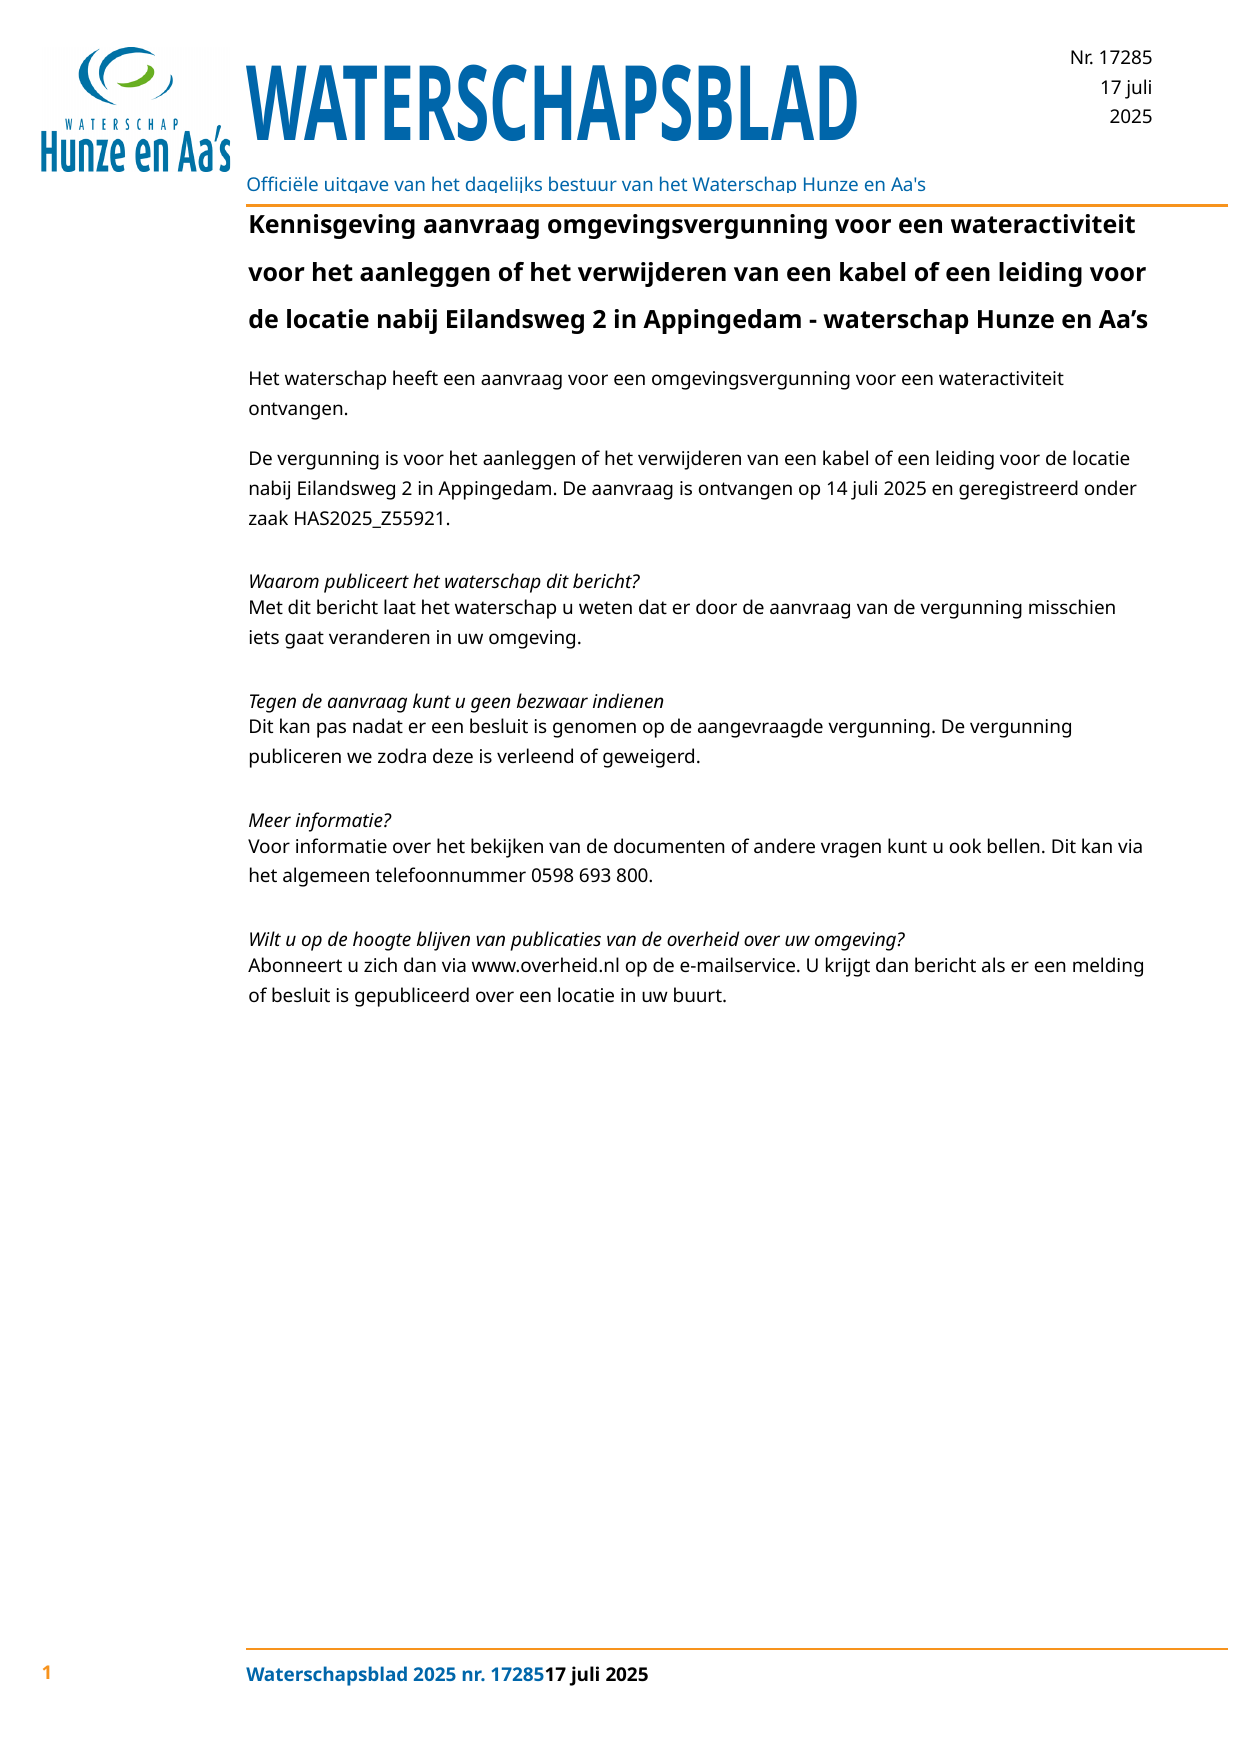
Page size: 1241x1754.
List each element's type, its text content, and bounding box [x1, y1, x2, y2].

picture [183, 163, 191, 172]
picture [41, 47, 231, 172]
text Meer informatie? [248, 807, 1152, 833]
text Kennisgeving aanvraag omgevingsvergunning voor een wateractiviteit voor het aanleggen of het verwijderen van een kabel of een leiding voor de locatie nabij Eilandsweg 2 in Appingedam - waterschap Hunze en Aa’s [248, 207, 1152, 336]
text Tegen de aanvraag kunt u geen bezwaar indienen [248, 688, 1152, 714]
text De vergunning is voor het aanleggen of het verwijderen van een kabel of een leiding voor de locatie nabij Eilandsweg 2 in Appingedam. De aanvraag is ontvangen op 14 juli 2025 en geregistreerd onder zaak HAS2025_Z55921. [248, 446, 1152, 530]
text Wilt u op de hoogte blijven van publicaties van de overheid over uw omgeving? [248, 926, 1152, 952]
text Waarom publiceert het waterschap dit bericht? [248, 569, 1152, 594]
text Het waterschap heeft een aanvraag voor een omgevingsvergunning voor een wateractiviteit ontvangen. [248, 366, 1152, 421]
text Voor informatie over het bekijken van de documenten of andere vragen kunt u ook bellen. Dit kan via het algemeen telefoonnummer 0598 693 800. [248, 833, 1152, 888]
text Abonneert u zich dan via www.overheid.nl op de e-mailservice. U krijgt dan bericht als er een melding of besluit is gepubliceerd over een locatie in uw buurt. [248, 952, 1152, 1007]
picture [226, 145, 231, 156]
text Met dit bericht laat het waterschap u weten dat er door de aanvraag van de vergunning misschien iets gaat veranderen in uw omgeving. [248, 594, 1152, 650]
picture [47, 154, 51, 172]
text Dit kan pas nadat er een besluit is genomen op de aangevraagde vergunning. De vergunning publiceren we zodra deze is verleend of geweigerd. [248, 714, 1152, 769]
